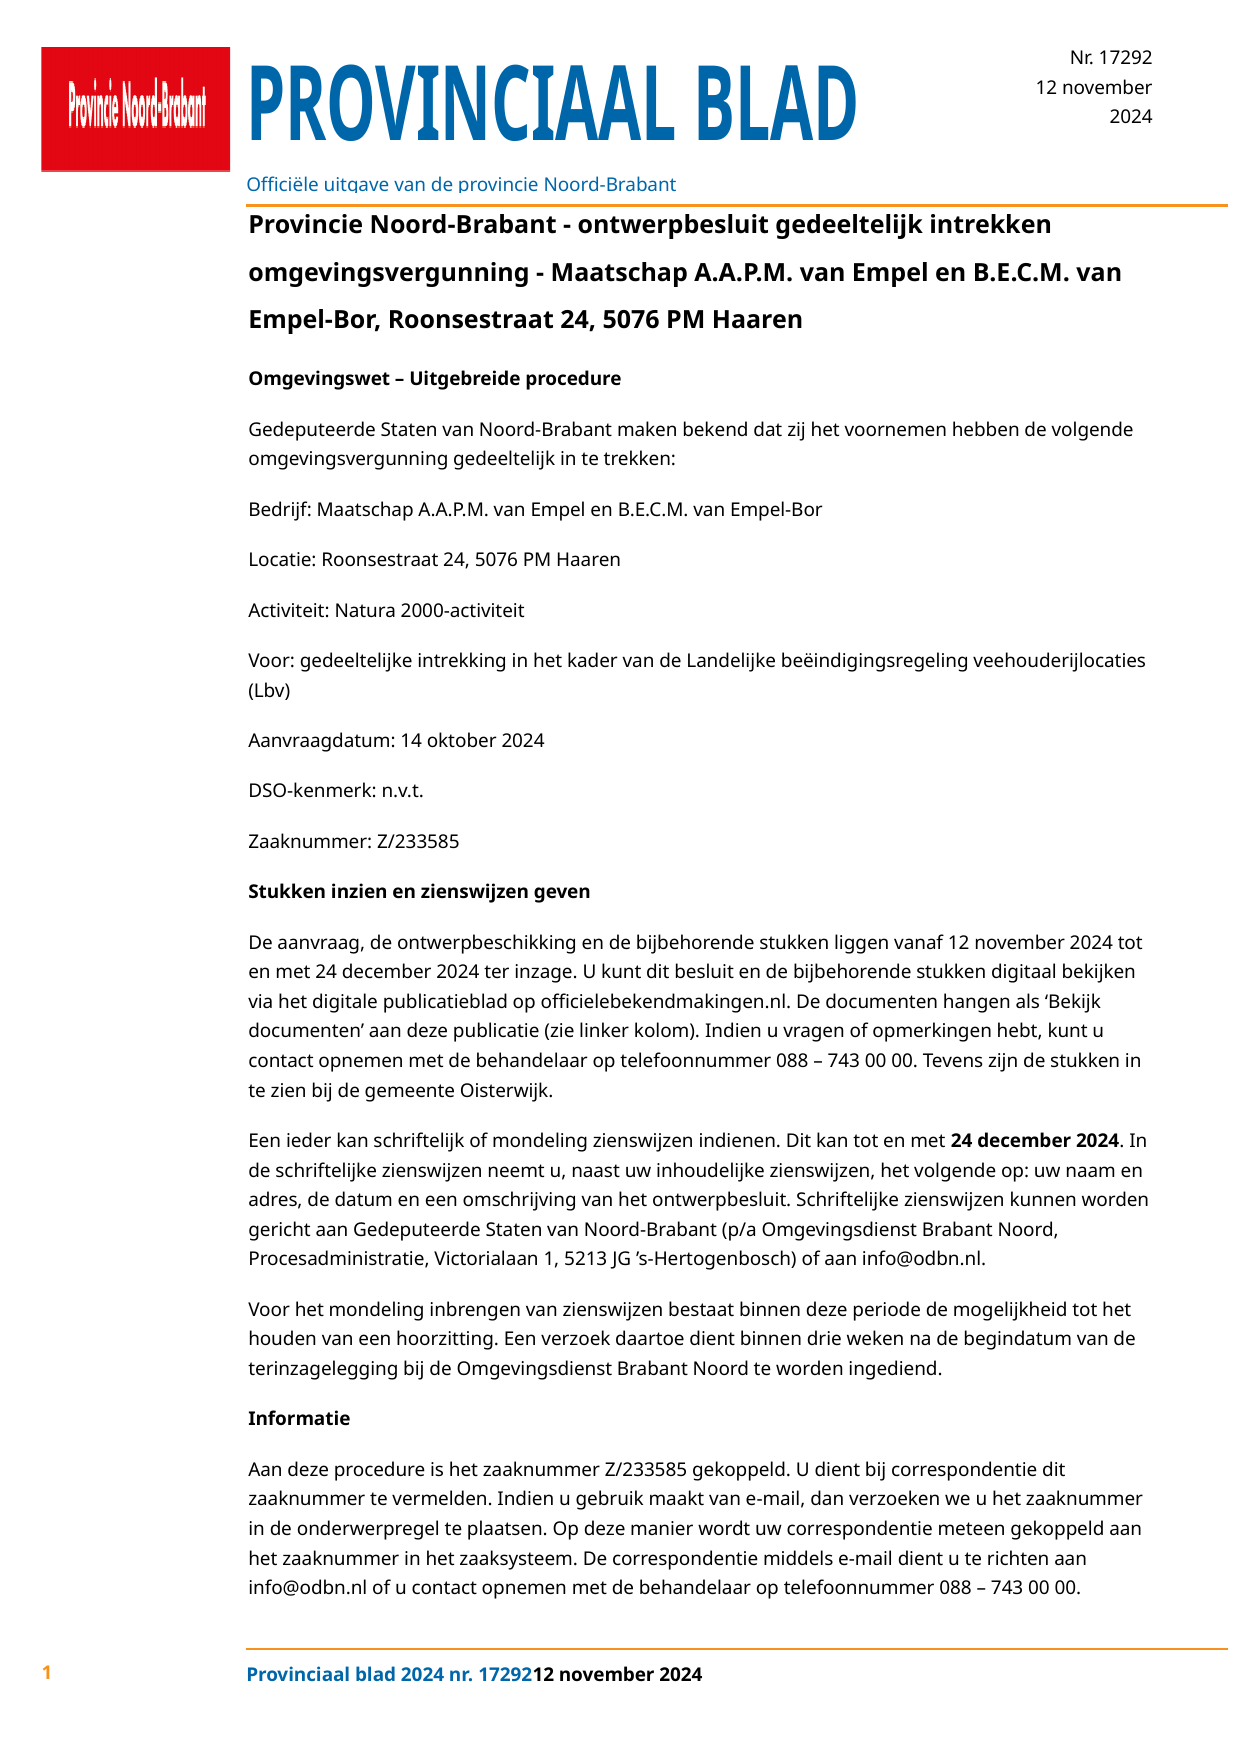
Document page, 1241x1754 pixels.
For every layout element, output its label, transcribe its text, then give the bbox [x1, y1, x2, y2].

text Activiteit: Natura 2000-activiteit [248, 597, 1152, 622]
text Locatie: Roonsestraat 24, 5076 PM Haaren [248, 546, 1152, 572]
text Voor het mondeling inbrengen van zienswijzen bestaat binnen deze periode de mogelijkheid tot het houden van een hoorzitting. Een verzoek daartoe dient binnen drie weken na de begindatum van de terinzagelegging bij de Omgevingsdienst Brabant Noord te worden ingediend. [248, 1296, 1152, 1381]
text Informatie [248, 1406, 1152, 1431]
text De aanvraag, de ontwerpbeschikking en de bijbehorende stukken liggen vanaf 12 november 2024 tot en met 24 december 2024 ter inzage. U kunt dit besluit en de bijbehorende stukken digitaal bekijken via het digitale publicatieblad op officielebekendmakingen.nl. De documenten hangen als ‘Bekijk documenten’ aan deze publicatie (zie linker kolom). Indien u vragen of opmerkingen hebt, kunt u contact opnemen met de behandelaar op telefoonnummer 088 – 743 00 00. Tevens zijn de stukken in te zien bij de gemeente Oisterwijk. [248, 929, 1152, 1102]
text Aan deze procedure is het zaaknummer Z/233585 gekoppeld. U dient bij correspondentie dit zaaknummer te vermelden. Indien u gebruik maakt van e-mail, dan verzoeken we u het zaaknummer in de onderwerpregel te plaatsen. Op deze manier wordt uw correspondentie meteen gekoppeld aan het zaaknummer in het zaaksysteem. De correspondentie middels e-mail dient u te richten aan info@odbn.nl of u contact opnemen met de behandelaar op telefoonnummer 088 – 743 00 00. [248, 1456, 1152, 1600]
text Bedrijf: Maatschap A.A.P.M. van Empel en B.E.C.M. van Empel-Bor [248, 496, 1152, 522]
text DSO-kenmerk: n.v.t. [248, 778, 1152, 803]
text Omgevingswet – Uitgebreide procedure [248, 366, 1152, 391]
text Een ieder kan schriftelijk of mondeling zienswijzen indienen. Dit kan tot en met 24 december 2024. In de schriftelijke zienswijzen neemt u, naast uw inhoudelijke zienswijzen, het volgende op: uw naam en adres, de datum en een omschrijving van het ontwerpbesluit. Schriftelijke zienswijzen kunnen worden gericht aan Gedeputeerde Staten van Noord-Brabant (p/a Omgevingsdienst Brabant Noord, Procesadministratie, Victorialaan 1, 5213 JG ’s-Hertogenbosch) of aan info@odbn.nl. [248, 1127, 1152, 1271]
text Gedeputeerde Staten van Noord-Brabant maken bekend dat zij het voornemen hebben de volgende omgevingsvergunning gedeeltelijk in te trekken: [248, 416, 1152, 471]
text Stukken inzien en zienswijzen geven [248, 878, 1152, 904]
picture [41, 47, 231, 172]
text Aanvraagdatum: 14 oktober 2024 [248, 727, 1152, 753]
text Provincie Noord-Brabant - ontwerpbesluit gedeeltelijk intrekken omgevingsvergunning - Maatschap A.A.P.M. van Empel en B.E.C.M. van Empel-Bor, Roonsestraat 24, 5076 PM Haaren [248, 207, 1152, 336]
text Voor: gedeeltelijke intrekking in het kader van de Landelijke beëindigingsregeling veehouderijlocaties (Lbv) [248, 647, 1152, 702]
text Zaaknummer: Z/233585 [248, 828, 1152, 854]
